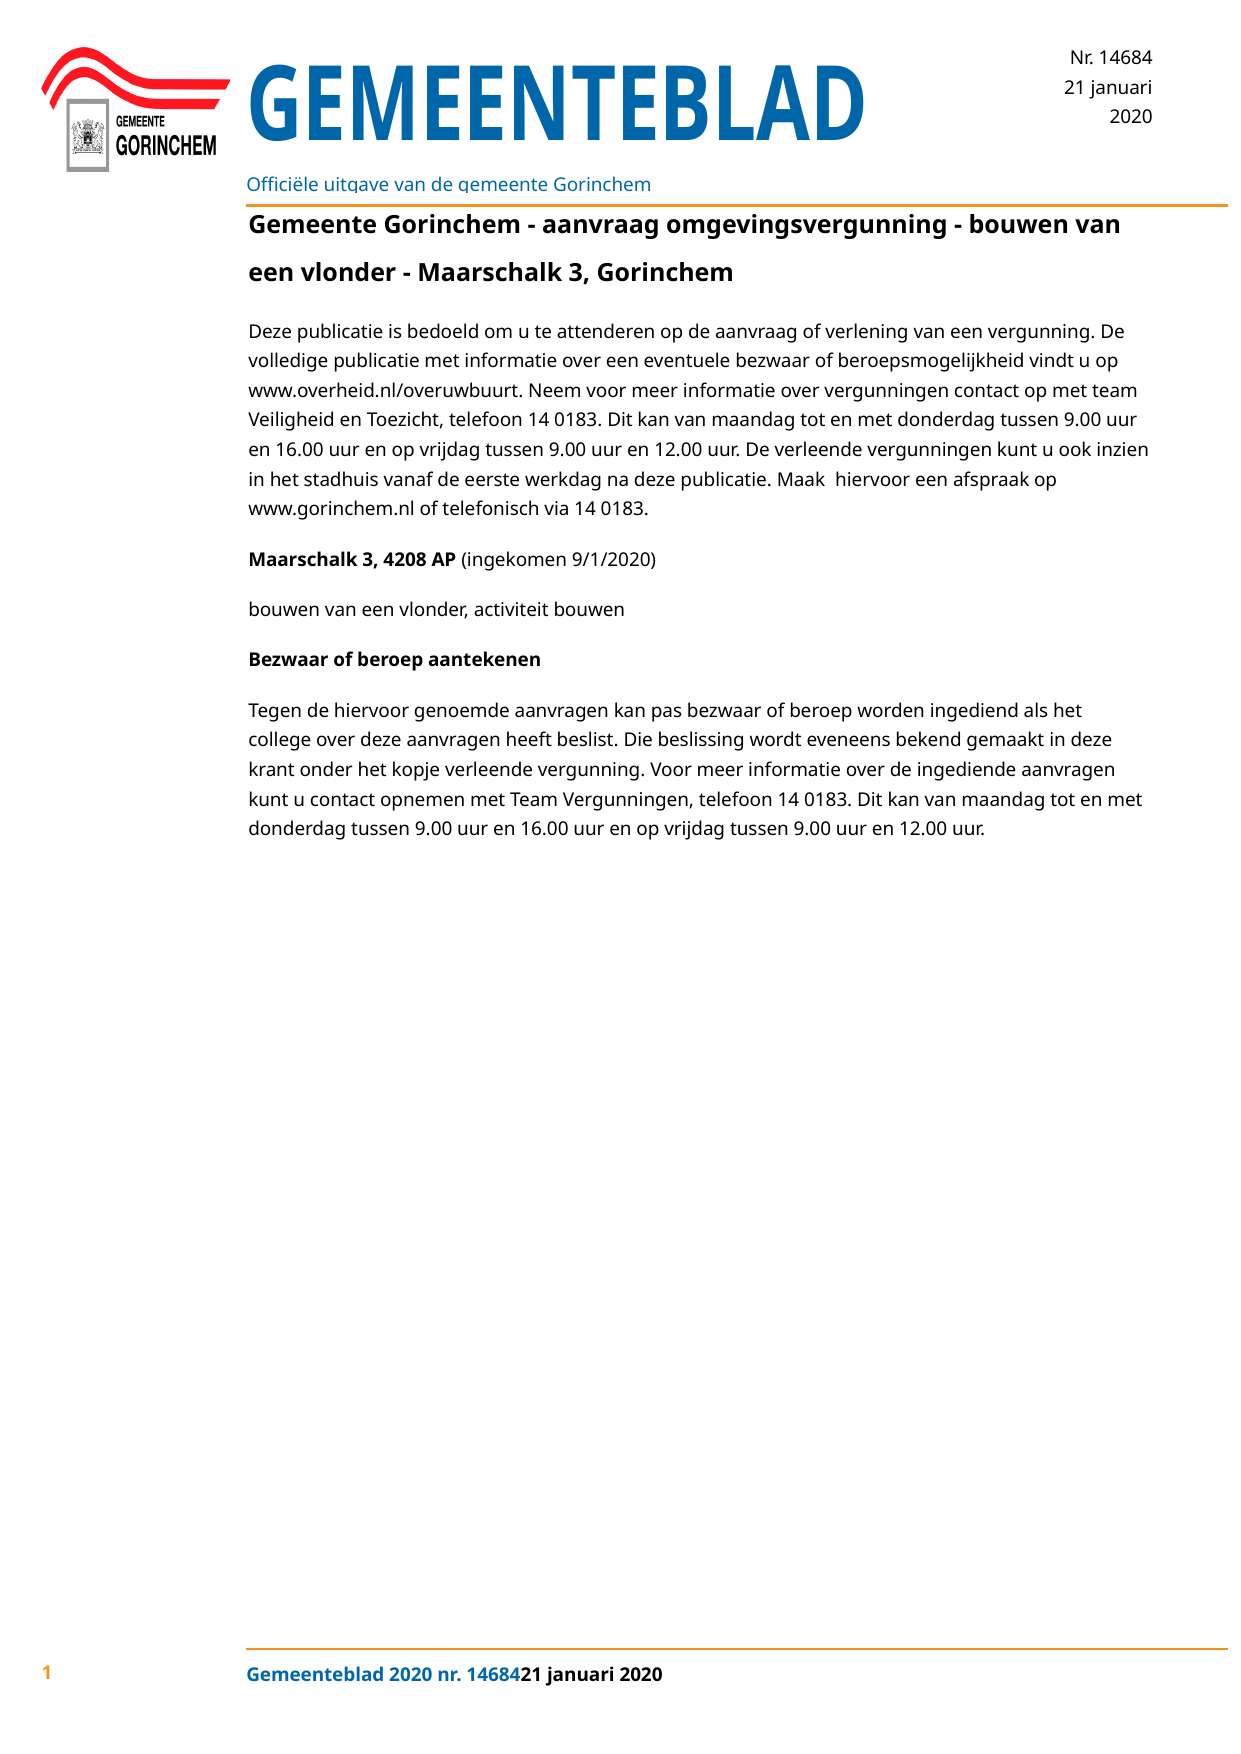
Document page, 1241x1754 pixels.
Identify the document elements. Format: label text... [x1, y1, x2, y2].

text Deze publicatie is bedoeld om u te attenderen op de aanvraag of verlening van een vergunning. De volledige publicatie met informatie over een eventuele bezwaar of beroepsmogelijkheid vindt u op www.overheid.nl/overuwbuurt. Neem voor meer informatie over vergunningen contact op met team Veiligheid en Toezicht, telefoon 14 0183. Dit kan van maandag tot en met donderdag tussen 9.00 uur en 16.00 uur en op vrijdag tussen 9.00 uur en 12.00 uur. De verleende vergunningen kunt u ook inzien in het stadhuis vanaf de eerste werkdag na deze publicatie. Maak hiervoor een afspraak op www.gorinchem.nl of telefonisch via 14 0183. [248, 318, 1152, 521]
text Bezwaar of beroep aantekenen [248, 647, 1152, 672]
text Gemeente Gorinchem - aanvraag omgevingsvergunning - bouwen van een vlonder - Maarschalk 3, Gorinchem [248, 207, 1152, 288]
text Tegen de hiervoor genoemde aanvragen kan pas bezwaar of beroep worden ingediend als het college over deze aanvragen heeft beslist. Die beslissing wordt eveneens bekend gemaakt in deze krant onder het kopje verleende vergunning. Voor meer informatie over de ingediende aanvragen kunt u contact opnemen met Team Vergunningen, telefoon 14 0183. Dit kan van maandag tot en met donderdag tussen 9.00 uur en 16.00 uur en op vrijdag tussen 9.00 uur en 12.00 uur. [248, 697, 1152, 841]
picture [41, 47, 231, 172]
text bouwen van een vlonder, activiteit bouwen [248, 596, 1152, 622]
text Maarschalk 3, 4208 AP (ingekomen 9/1/2020) [248, 546, 1152, 572]
